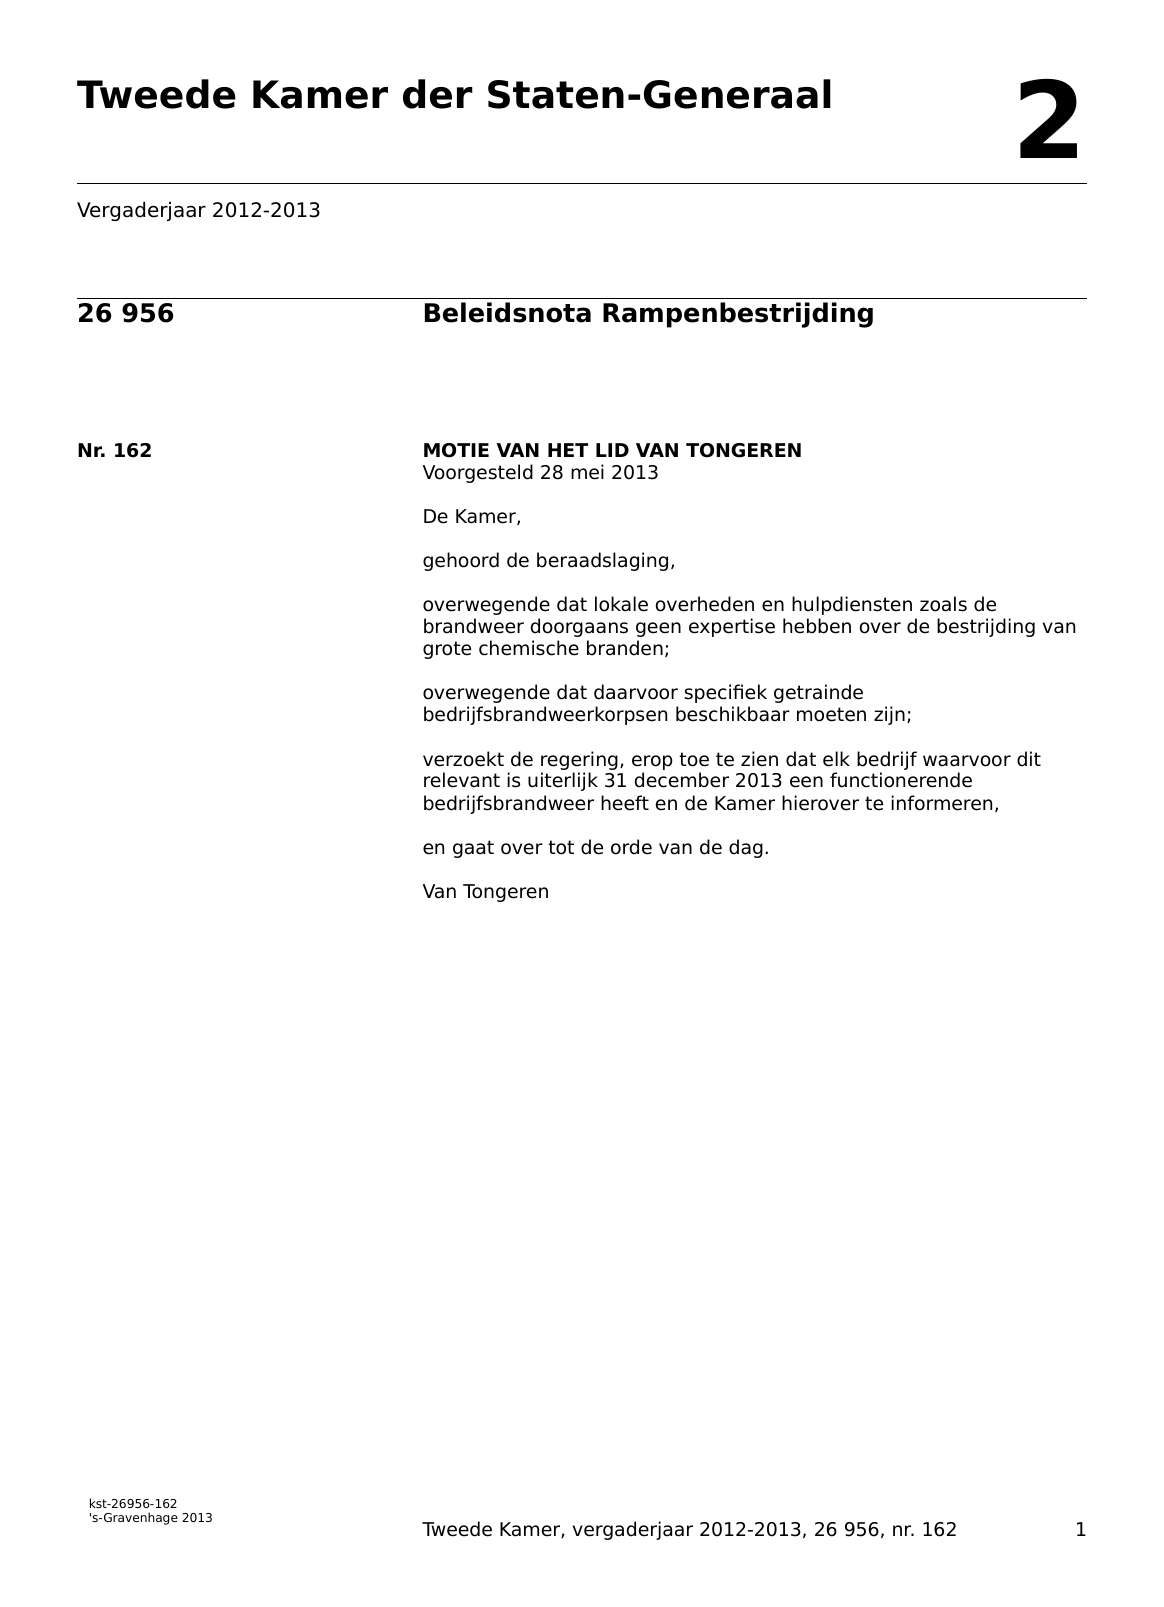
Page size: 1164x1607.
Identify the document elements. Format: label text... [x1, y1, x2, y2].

text Van Tongeren [422, 881, 1087, 903]
text gehoord de beraadslaging, [422, 550, 1087, 572]
text overwegende dat daarvoor specifiek getrainde bedrijfsbrandweerkorpsen beschikbaar moeten zijn; [422, 682, 1087, 726]
text verzoekt de regering, erop toe te zien dat elk bedrijf waarvoor dit relevant is uiterlijk 31 december 2013 een functionerende bedrijfsbrandweer heeft en de Kamer hierover te informeren, [422, 748, 1087, 814]
table_cell Vergaderjaar 2012-2013 [77, 184, 1087, 298]
text en gaat over tot de orde van de dag. [422, 837, 1087, 858]
table_header 2 [886, 59, 1087, 183]
subtitle Nr. 162 MOTIE VAN HET LID VAN TONGEREN [77, 440, 1087, 462]
text Voorgesteld 28 mei 2013 [422, 462, 1087, 484]
text De Kamer, [422, 506, 1087, 528]
table_header Tweede Kamer der Staten-Generaal [77, 59, 886, 183]
text 's-Gravenhage 2013 [88, 1511, 323, 1525]
text kst-26956-162 [88, 1497, 323, 1511]
subtitle 26 956 Beleidsnota Rampenbestrijding [77, 299, 1087, 329]
text overwegende dat lokale overheden en hulpdiensten zoals de brandweer doorgaans geen expertise hebben over de bestrijding van grote chemische branden; [422, 594, 1087, 660]
